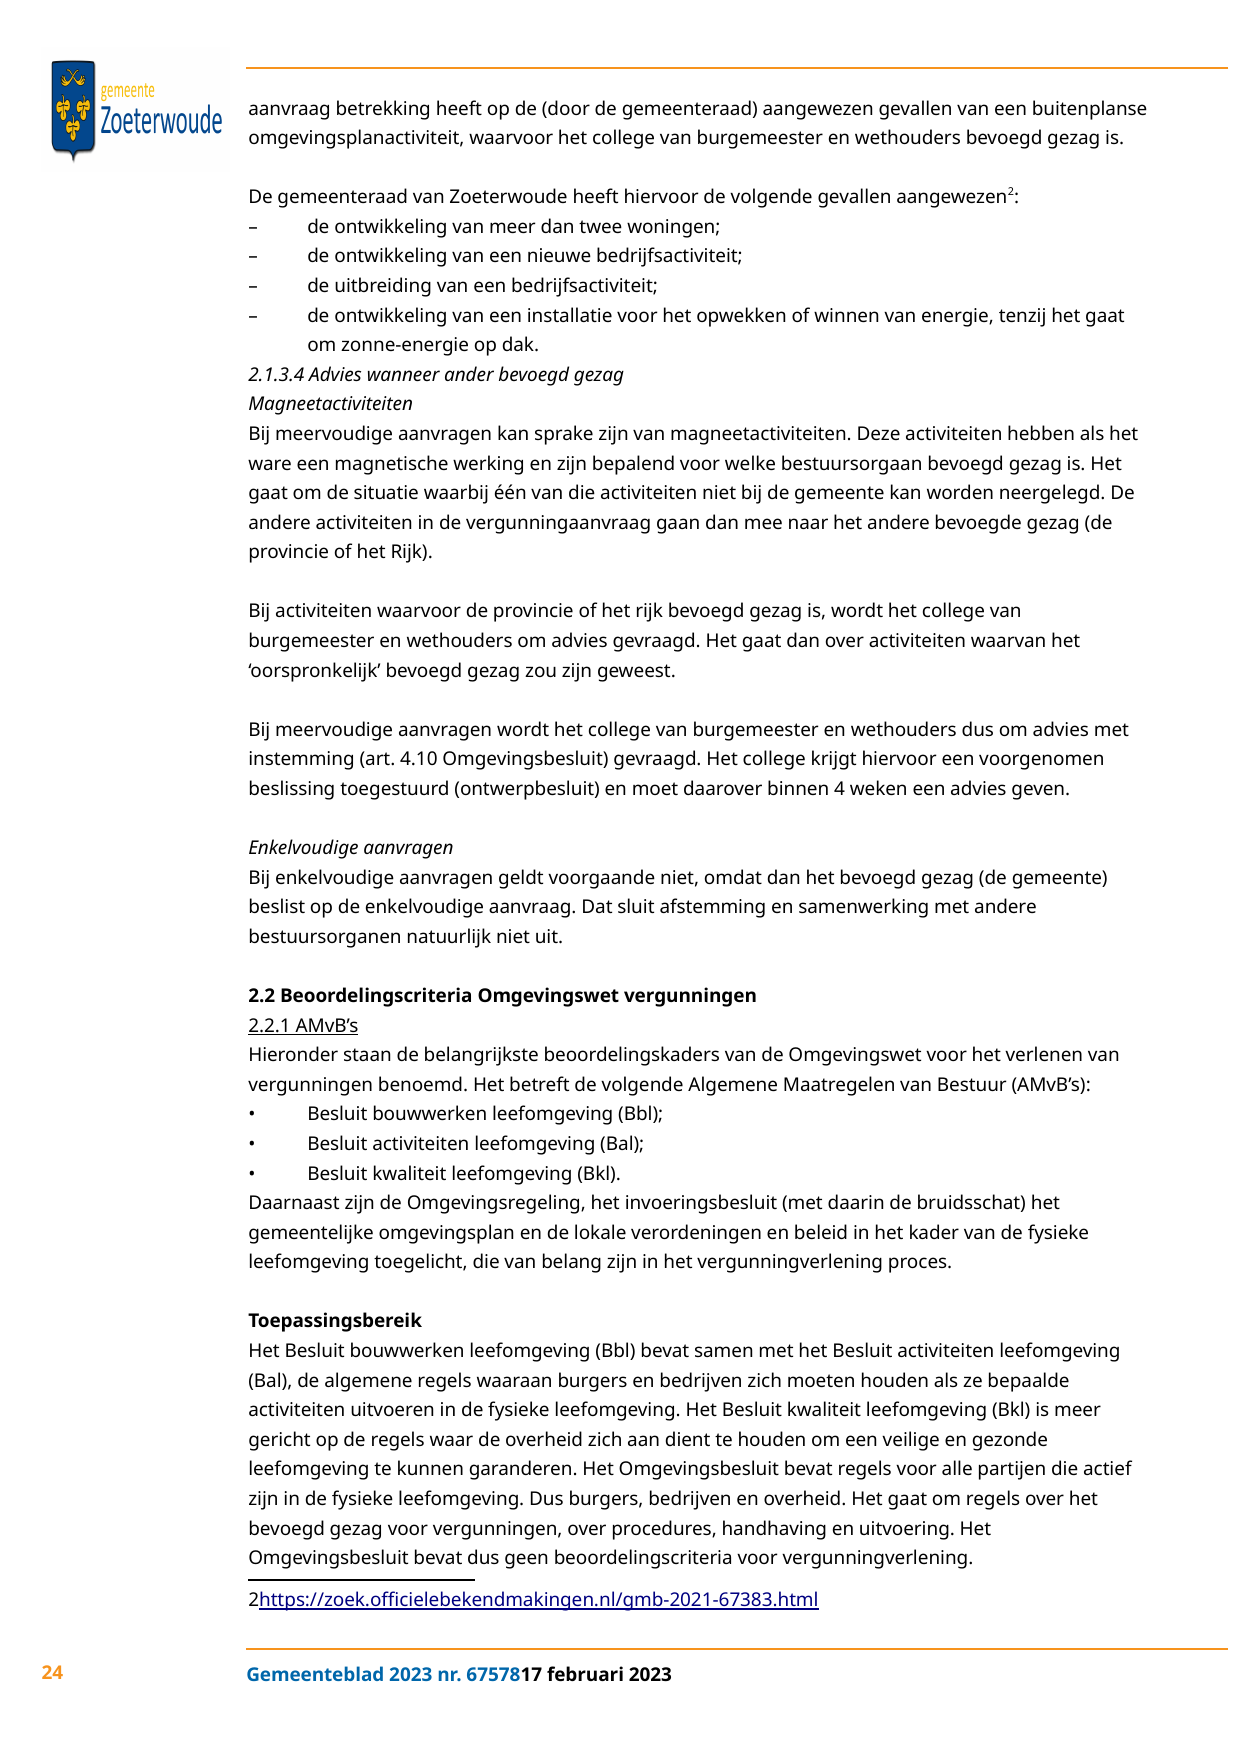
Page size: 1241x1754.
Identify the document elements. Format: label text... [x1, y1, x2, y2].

list de ontwikkeling van een nieuwe bedrijfsactiviteit; [248, 243, 1152, 268]
picture [41, 47, 231, 172]
list Besluit activiteiten leefomgeving (Bal); [248, 1130, 1152, 1156]
text Bij meervoudige aanvragen kan sprake zijn van magneetactiviteiten. Deze activiteiten hebben als het ware een magnetische werking en zijn bepalend voor welke bestuursorgaan bevoegd gezag is. Het gaat om de situatie waarbij één van die activiteiten niet bij de gemeente kan worden neergelegd. De andere activiteiten in de vergunningaanvraag gaan dan mee naar het andere bevoegde gezag (de provincie of het Rijk). [248, 420, 1152, 564]
list de uitbreiding van een bedrijfsactiviteit; [248, 272, 1152, 298]
text Bij activiteiten waarvoor de provincie of het rijk bevoegd gezag is, wordt het college van burgemeester en wethouders om advies gevraagd. Het gaat dan over activiteiten waarvan het ‘oorspronkelijk’ bevoegd gezag zou zijn geweest. [248, 598, 1152, 683]
text aanvraag betrekking heeft op de (door de gemeenteraad) aangewezen gevallen van een buitenplanse omgevingsplanactiviteit, waarvoor het college van burgemeester en wethouders bevoegd gezag is. [248, 95, 1152, 150]
list Besluit kwaliteit leefomgeving (Bkl). [248, 1160, 1152, 1186]
text Toepassingsbereik [248, 1308, 1152, 1333]
text Enkelvoudige aanvragen [248, 834, 1152, 860]
list de ontwikkeling van meer dan twee woningen; [248, 213, 1152, 239]
text Bij meervoudige aanvragen wordt het college van burgemeester en wethouders dus om advies met instemming (art. 4.10 Omgevingsbesluit) gevraagd. Het college krijgt hiervoor een voorgenomen beslissing toegestuurd (ontwerpbesluit) en moet daarover binnen 4 weken een advies geven. [248, 716, 1152, 801]
text https://zoek.officielebekendmakingen.nl/gmb-2021-67383.html [248, 1586, 1152, 1612]
text 2.2 Beoordelingscriteria Omgevingswet vergunningen [248, 982, 1152, 1008]
text Magneetactiviteiten [248, 391, 1152, 416]
text Daarnaast zijn de Omgevingsregeling, het invoeringsbesluit (met daarin de bruidsschat) het gemeentelijke omgevingsplan en de lokale verordeningen en beleid in het kader van de fysieke leefomgeving toegelicht, die van belang zijn in het vergunningverlening proces. [248, 1189, 1152, 1274]
list Besluit bouwwerken leefomgeving (Bbl); [248, 1101, 1152, 1126]
text De gemeenteraad van Zoeterwoude heeft hiervoor de volgende gevallen aangewezen: [248, 183, 1152, 209]
text 2.1.3.4 Advies wanneer ander bevoegd gezag [248, 361, 1152, 387]
text Het Besluit bouwwerken leefomgeving (Bbl) bevat samen met het Besluit activiteiten leefomgeving (Bal), de algemene regels waaraan burgers en bedrijven zich moeten houden als ze bepaalde activiteiten uitvoeren in de fysieke leefomgeving. Het Besluit kwaliteit leefomgeving (Bkl) is meer gericht op de regels waar de overheid zich aan dient te houden om een veilige en gezonde leefomgeving te kunnen garanderen. Het Omgevingsbesluit bevat regels voor alle partijen die actief zijn in de fysieke leefomgeving. Dus burgers, bedrijven en overheid. Het gaat om regels over het bevoegd gezag voor vergunningen, over procedures, handhaving en uitvoering. Het Omgevingsbesluit bevat dus geen beoordelingscriteria voor vergunningverlening. [248, 1337, 1152, 1570]
text Bij enkelvoudige aanvragen geldt voorgaande niet, omdat dan het bevoegd gezag (de gemeente) beslist op de enkelvoudige aanvraag. Dat sluit afstemming en samenwerking met andere bestuursorganen natuurlijk niet uit. [248, 864, 1152, 949]
text 2.2.1 AMvB’s [248, 1012, 1152, 1038]
list de ontwikkeling van een installatie voor het opwekken of winnen van energie, tenzij het gaat om zonne-energie op dak. [248, 302, 1152, 357]
text Hieronder staan de belangrijkste beoordelingskaders van de Omgevingswet voor het verlenen van vergunningen benoemd. Het betreft de volgende Algemene Maatregelen van Bestuur (AMvB’s): [248, 1041, 1152, 1097]
